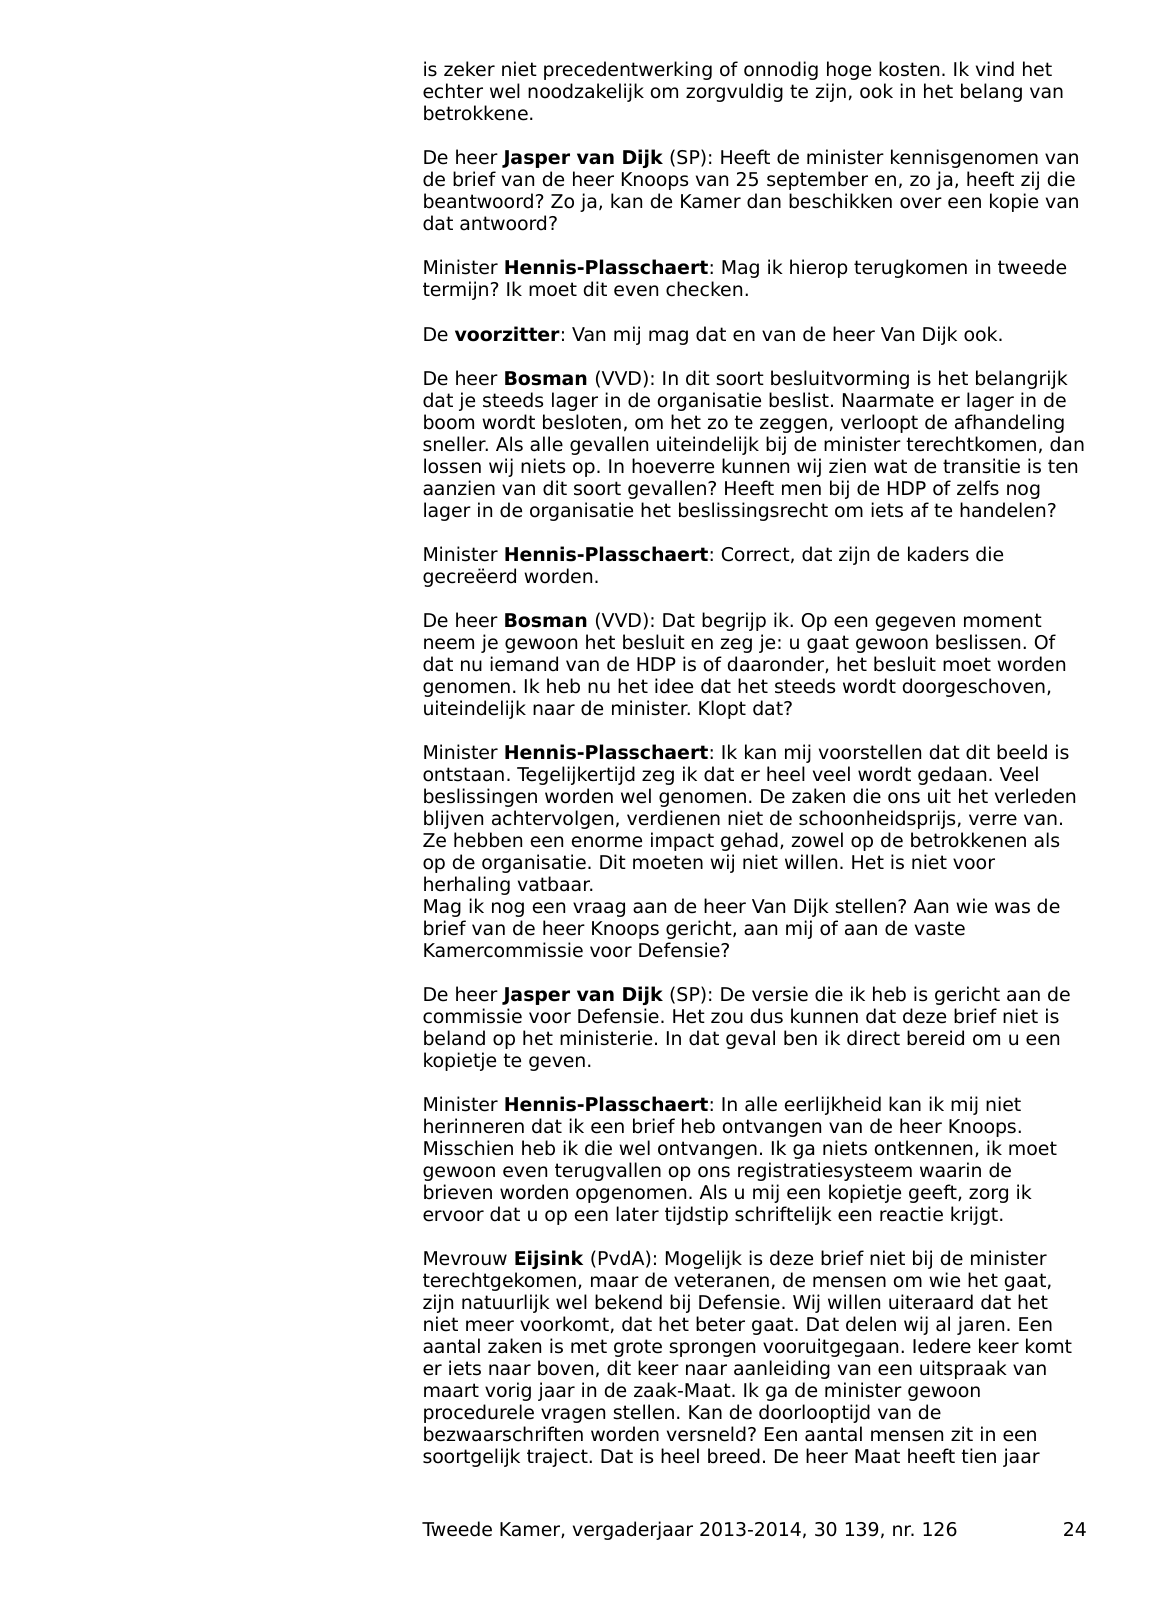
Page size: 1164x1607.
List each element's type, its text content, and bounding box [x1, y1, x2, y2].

text is zeker niet precedentwerking of onnodig hoge kosten. Ik vind het echter wel noodzakelijk om zorgvuldig te zijn, ook in het belang van betrokkene. [422, 59, 1087, 125]
text Minister Hennis-Plasschaert: Ik kan mij voorstellen dat dit beeld is ontstaan. Tegelijkertijd zeg ik dat er heel veel wordt gedaan. Veel beslissingen worden wel genomen. De zaken die ons uit het verleden blijven achtervolgen, verdienen niet de schoonheidsprijs, verre van. Ze hebben een enorme impact gehad, zowel op de betrokkenen als op de organisatie. Dit moeten wij niet willen. Het is niet voor herhaling vatbaar. [422, 742, 1087, 896]
text Minister Hennis-Plasschaert: Correct, dat zijn de kaders die gecreëerd worden. [422, 544, 1087, 588]
text Minister Hennis-Plasschaert: Mag ik hierop terugkomen in tweede termijn? Ik moet dit even checken. [422, 257, 1087, 301]
text Mevrouw Eijsink (PvdA): Mogelijk is deze brief niet bij de minister terechtgekomen, maar de veteranen, de mensen om wie het gaat, zijn natuurlijk wel bekend bij Defensie. Wij willen uiteraard dat het niet meer voorkomt, dat het beter gaat. Dat delen wij al jaren. Een aantal zaken is met grote sprongen vooruitgegaan. Iedere keer komt er iets naar boven, dit keer naar aanleiding van een uitspraak van maart vorig jaar in de zaak-Maat. Ik ga de minister gewoon procedurele vragen stellen. Kan de doorlooptijd van de bezwaarschriften worden versneld? Een aantal mensen zit in een soortgelijk traject. Dat is heel breed. De heer Maat heeft tien jaar [422, 1248, 1087, 1468]
text De voorzitter: Van mij mag dat en van de heer Van Dijk ook. [422, 323, 1087, 345]
text De heer Bosman (VVD): Dat begrijp ik. Op een gegeven moment neem je gewoon het besluit en zeg je: u gaat gewoon beslissen. Of dat nu iemand van de HDP is of daaronder, het besluit moet worden genomen. Ik heb nu het idee dat het steeds wordt doorgeschoven, uiteindelijk naar de minister. Klopt dat? [422, 610, 1087, 720]
text De heer Bosman (VVD): In dit soort besluitvorming is het belangrijk dat je steeds lager in de organisatie beslist. Naarmate er lager in de boom wordt besloten, om het zo te zeggen, verloopt de afhandeling sneller. Als alle gevallen uiteindelijk bij de minister terechtkomen, dan lossen wij niets op. In hoeverre kunnen wij zien wat de transitie is ten aanzien van dit soort gevallen? Heeft men bij de HDP of zelfs nog lager in de organisatie het beslissingsrecht om iets af te handelen? [422, 368, 1087, 521]
text De heer Jasper van Dijk (SP): Heeft de minister kennisgenomen van de brief van de heer Knoops van 25 september en, zo ja, heeft zij die beantwoord? Zo ja, kan de Kamer dan beschikken over een kopie van dat antwoord? [422, 147, 1087, 235]
text Mag ik nog een vraag aan de heer Van Dijk stellen? Aan wie was de brief van de heer Knoops gericht, aan mij of aan de vaste Kamercommissie voor Defensie? [422, 896, 1087, 962]
text De heer Jasper van Dijk (SP): De versie die ik heb is gericht aan de commissie voor Defensie. Het zou dus kunnen dat deze brief niet is beland op het ministerie. In dat geval ben ik direct bereid om u een kopietje te geven. [422, 984, 1087, 1072]
text Minister Hennis-Plasschaert: In alle eerlijkheid kan ik mij niet herinneren dat ik een brief heb ontvangen van de heer Knoops. Misschien heb ik die wel ontvangen. Ik ga niets ontkennen, ik moet gewoon even terugvallen op ons registratiesysteem waarin de brieven worden opgenomen. Als u mij een kopietje geeft, zorg ik ervoor dat u op een later tijdstip schriftelijk een reactie krijgt. [422, 1094, 1087, 1226]
